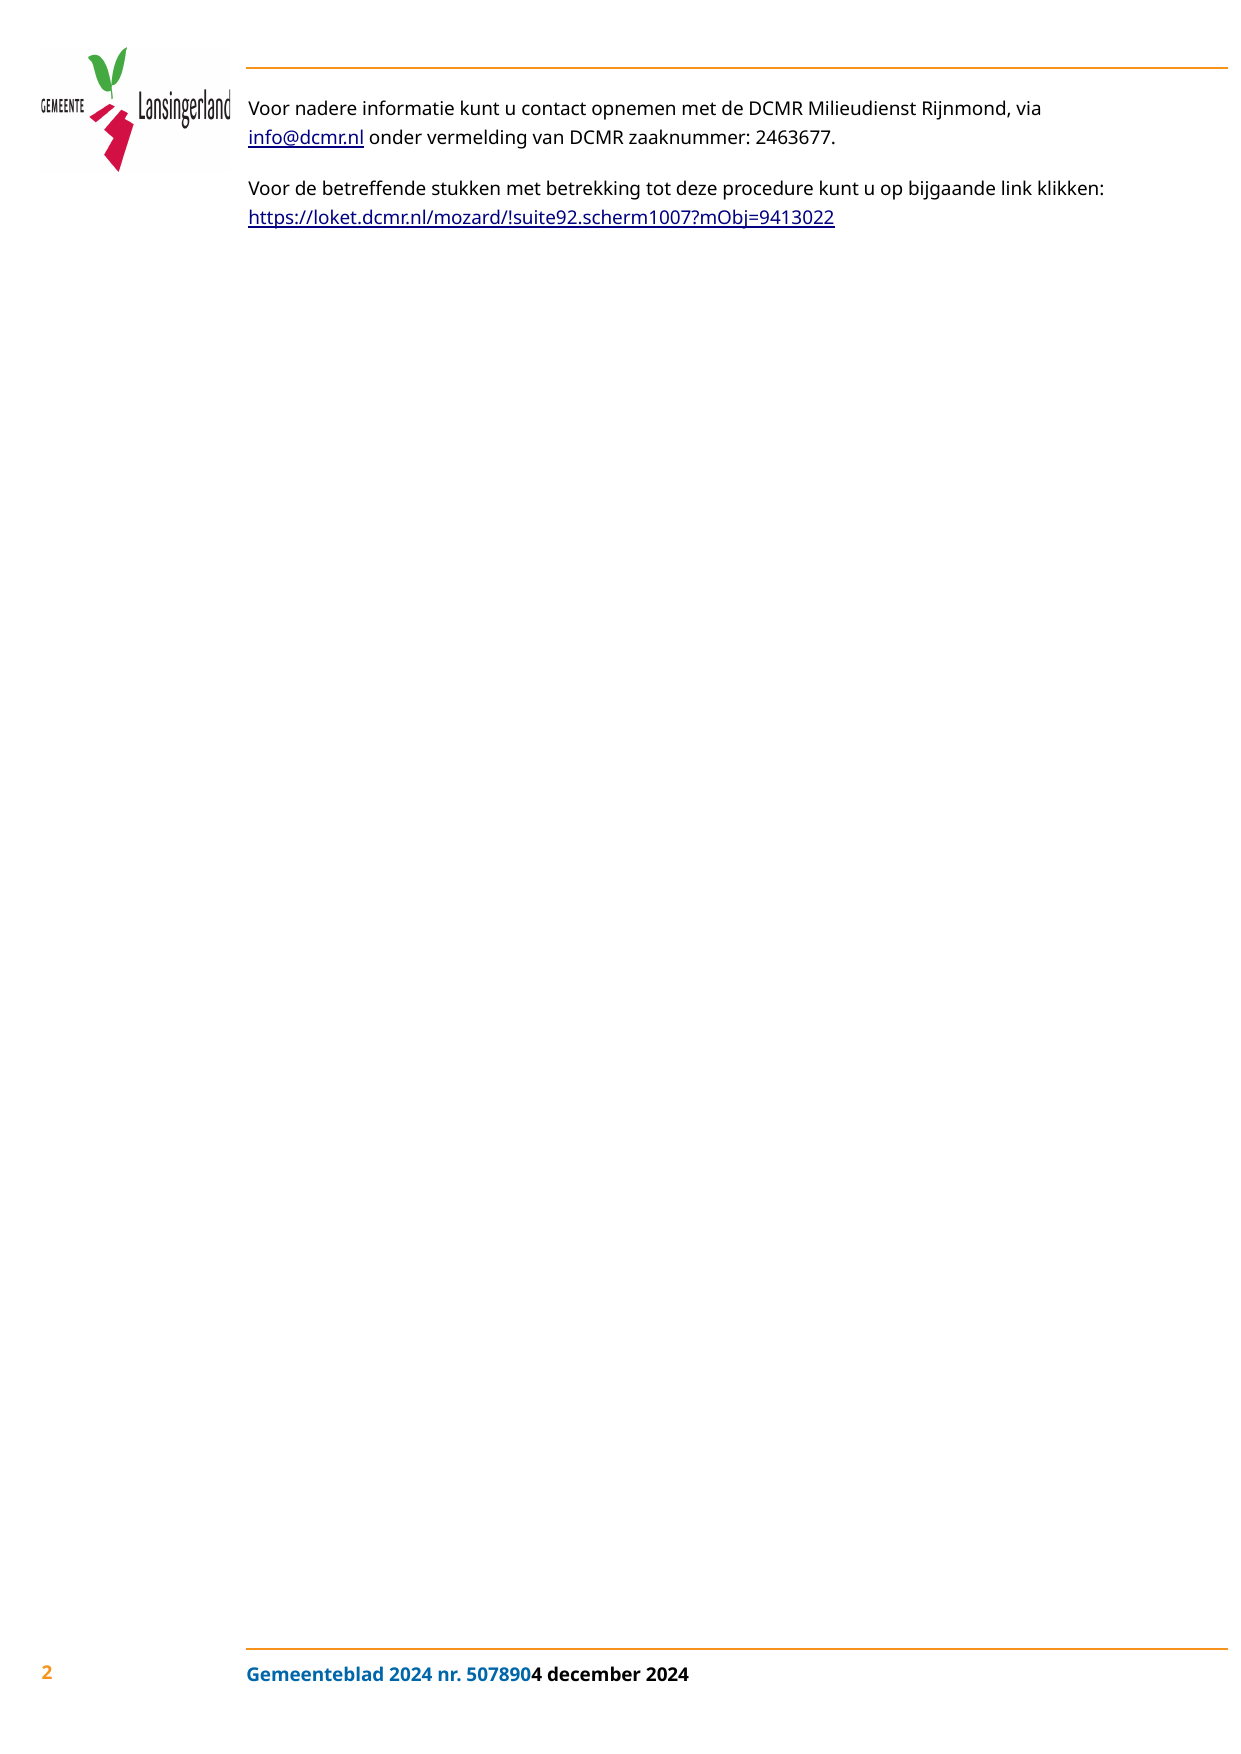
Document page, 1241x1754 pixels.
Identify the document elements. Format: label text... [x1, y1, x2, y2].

picture [41, 47, 231, 172]
text Voor de betreffende stukken met betrekking tot deze procedure kunt u op bijgaande link klikken: https://loket.dcmr.nl/mozard/!suite92.scherm1007?mObj=9413022 [248, 175, 1152, 230]
text Voor nadere informatie kunt u contact opnemen met de DCMR Milieudienst Rijnmond, via info@dcmr.nl onder vermelding van DCMR zaaknummer: 2463677. [248, 95, 1152, 150]
